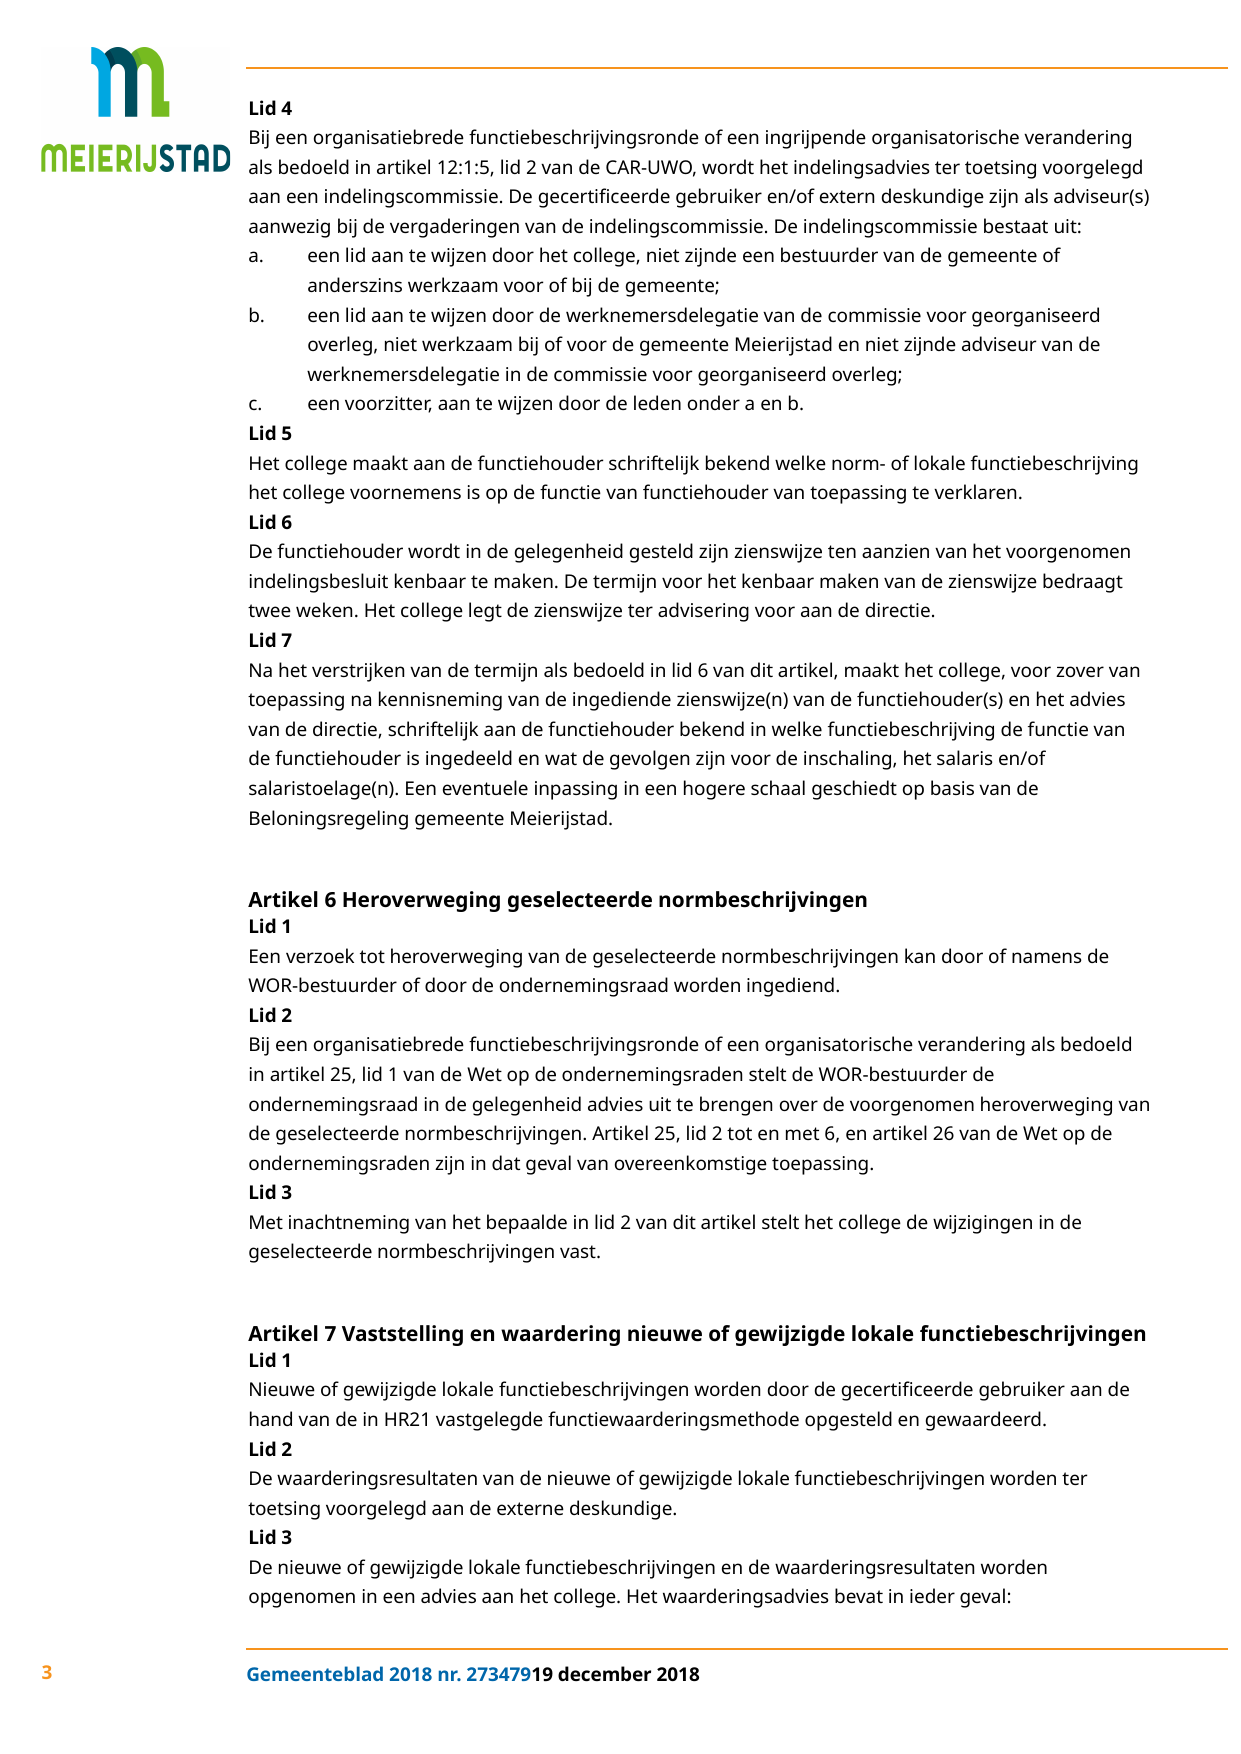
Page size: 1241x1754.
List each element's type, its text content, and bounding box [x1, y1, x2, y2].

list een lid aan te wijzen door het college, niet zijnde een bestuurder van de gemeente of anderszins werkzaam voor of bij de gemeente; [248, 243, 1152, 298]
text De nieuwe of gewijzigde lokale functiebeschrijvingen en de waarderingsresultaten worden opgenomen in een advies aan het college. Het waarderingsadvies bevat in ieder geval: [248, 1554, 1152, 1609]
text Het college maakt aan de functiehouder schriftelijk bekend welke norm- of lokale functiebeschrijving het college voornemens is op de functie van functiehouder van toepassing te verklaren. [248, 450, 1152, 505]
text Lid 1 [248, 1347, 1152, 1373]
text Lid 2 [248, 1436, 1152, 1462]
list een voorzitter, aan te wijzen door de leden onder a en b. [248, 391, 1152, 416]
text Artikel 6 Heroverweging geselecteerde normbeschrijvingen [248, 885, 1152, 913]
text Lid 3 [248, 1524, 1152, 1550]
text Lid 6 [248, 509, 1152, 535]
text Lid 1 [248, 913, 1152, 939]
text Artikel 7 Vaststelling en waardering nieuwe of gewijzigde lokale functiebeschrijvingen [248, 1319, 1152, 1347]
text Lid 2 [248, 1002, 1152, 1028]
text Met inachtneming van het bepaalde in lid 2 van dit artikel stelt het college de wijzigingen in de geselecteerde normbeschrijvingen vast. [248, 1209, 1152, 1264]
list een lid aan te wijzen door de werknemersdelegatie van de commissie voor georganiseerd overleg, niet werkzaam bij of voor de gemeente Meierijstad en niet zijnde adviseur van de werknemersdelegatie in de commissie voor georganiseerd overleg; [248, 302, 1152, 387]
text Een verzoek tot heroverweging van de geselecteerde normbeschrijvingen kan door of namens de WOR-bestuurder of door de ondernemingsraad worden ingediend. [248, 943, 1152, 998]
text De waarderingsresultaten van de nieuwe of gewijzigde lokale functiebeschrijvingen worden ter toetsing voorgelegd aan de externe deskundige. [248, 1465, 1152, 1521]
text De functiehouder wordt in de gelegenheid gesteld zijn zienswijze ten aanzien van het voorgenomen indelingsbesluit kenbaar te maken. De termijn voor het kenbaar maken van de zienswijze bedraagt twee weken. Het college legt de zienswijze ter advisering voor aan de directie. [248, 538, 1152, 623]
text Lid 5 [248, 420, 1152, 446]
text Lid 3 [248, 1179, 1152, 1205]
text Bij een organisatiebrede functiebeschrijvingsronde of een organisatorische verandering als bedoeld in artikel 25, lid 1 van de Wet op de ondernemingsraden stelt de WOR-bestuurder de ondernemingsraad in de gelegenheid advies uit te brengen over de voorgenomen heroverweging van de geselecteerde normbeschrijvingen. Artikel 25, lid 2 tot en met 6, en artikel 26 van de Wet op de ondernemingsraden zijn in dat geval van overeenkomstige toepassing. [248, 1032, 1152, 1176]
text Lid 4 [248, 95, 1152, 121]
text Na het verstrijken van de termijn als bedoeld in lid 6 van dit artikel, maakt het college, voor zover van toepassing na kennisneming van de ingediende zienswijze(n) van de functiehouder(s) en het advies van de directie, schriftelijk aan de functiehouder bekend in welke functiebeschrijving de functie van de functiehouder is ingedeeld en wat de gevolgen zijn voor de inschaling, het salaris en/of salaristoelage(n). Een eventuele inpassing in een hogere schaal geschiedt op basis van de Beloningsregeling gemeente Meierijstad. [248, 657, 1152, 831]
text Lid 7 [248, 627, 1152, 653]
picture [41, 47, 231, 172]
text Bij een organisatiebrede functiebeschrijvingsronde of een ingrijpende organisatorische verandering als bedoeld in artikel 12:1:5, lid 2 van de CAR-UWO, wordt het indelingsadvies ter toetsing voorgelegd aan een indelingscommissie. De gecertificeerde gebruiker en/of extern deskundige zijn als adviseur(s) aanwezig bij de vergaderingen van de indelingscommissie. De indelingscommissie bestaat uit: [248, 124, 1152, 239]
text Nieuwe of gewijzigde lokale functiebeschrijvingen worden door de gecertificeerde gebruiker aan de hand van de in HR21 vastgelegde functiewaarderingsmethode opgesteld en gewaardeerd. [248, 1377, 1152, 1432]
